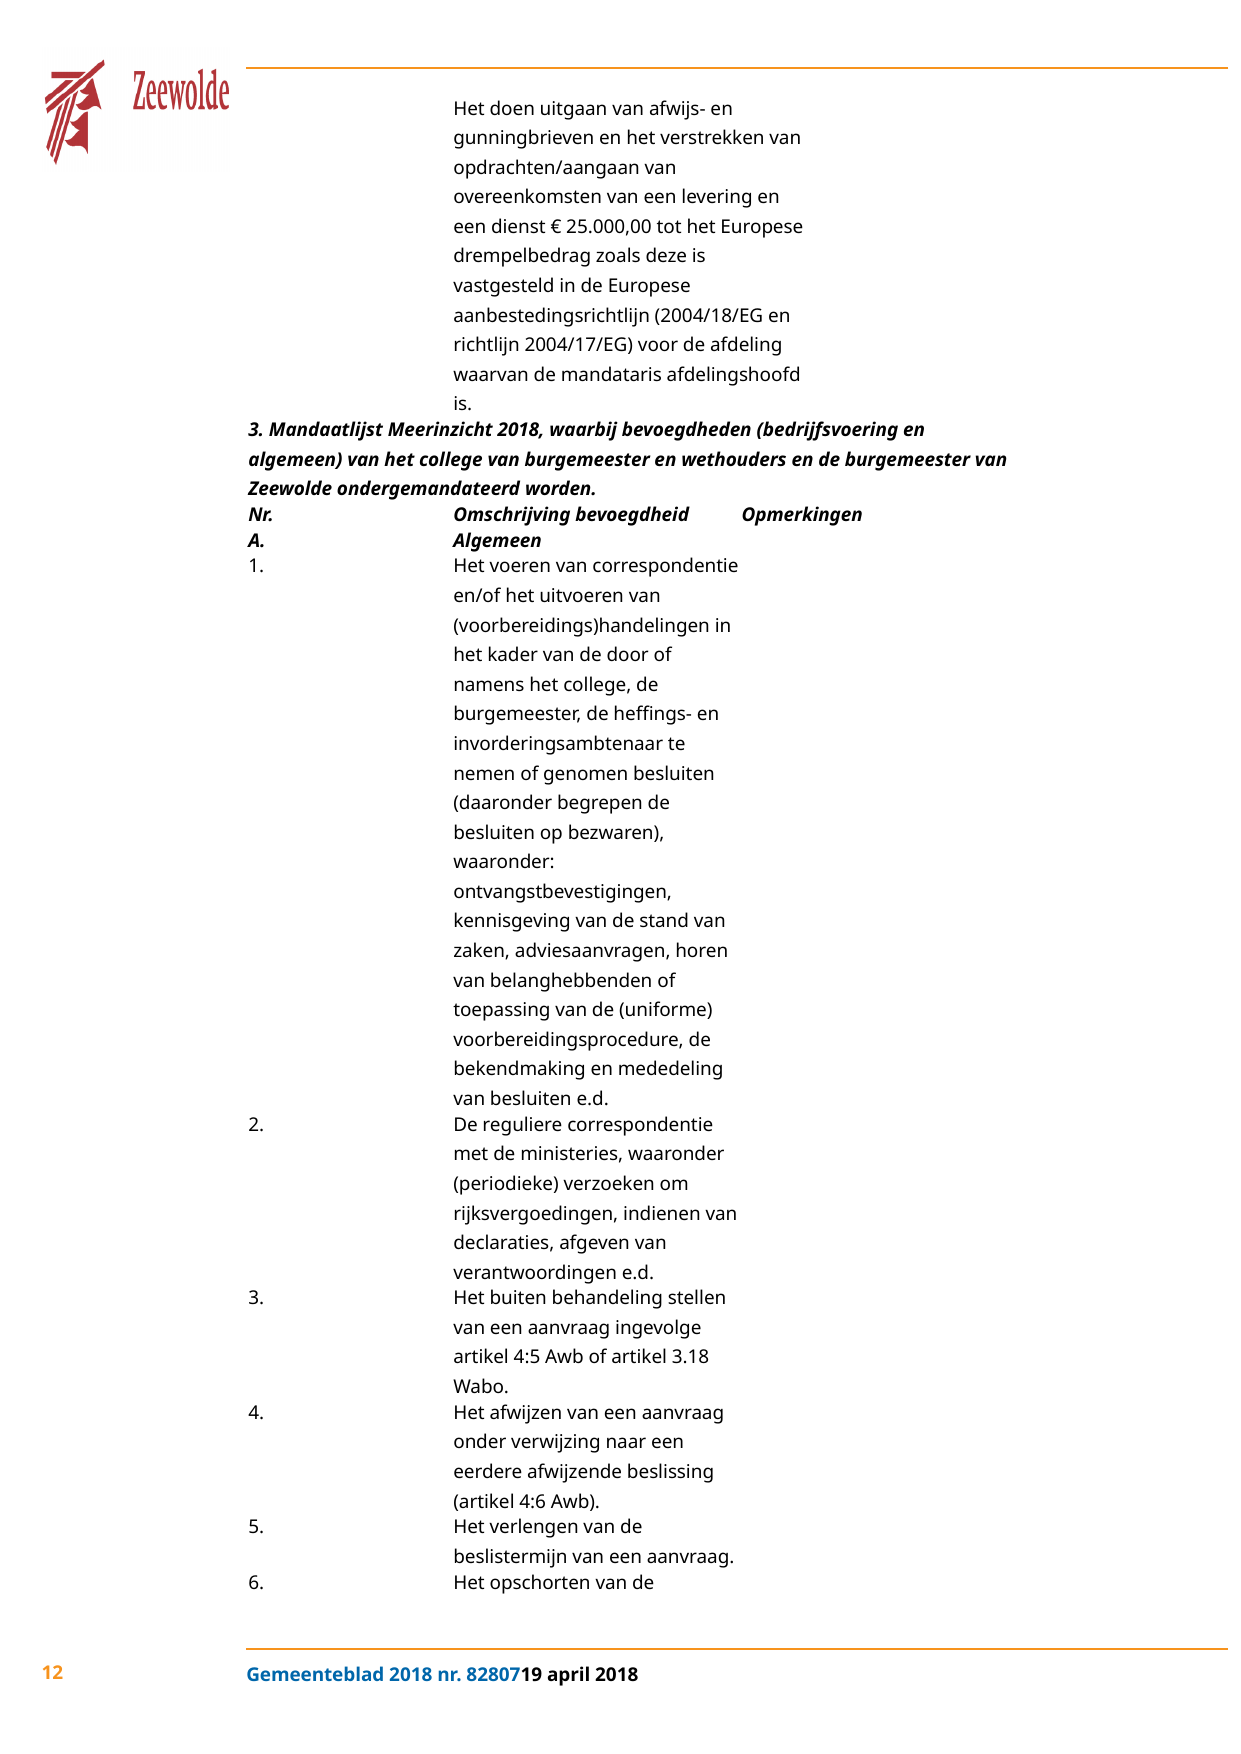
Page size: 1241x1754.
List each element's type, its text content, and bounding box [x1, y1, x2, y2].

table_cell Opmerkingen [741, 501, 1015, 527]
table_cell 3. [248, 1285, 453, 1399]
table_cell A. [248, 527, 453, 553]
table_cell Nr. [248, 501, 453, 527]
table_cell [248, 95, 453, 416]
table_cell [741, 1285, 1015, 1399]
table_cell [810, 95, 1083, 416]
table_cell [741, 1111, 1015, 1284]
table_cell Omschrijving bevoegdheid [453, 501, 741, 527]
table_cell De reguliere correspondentie met de ministeries, waaronder (periodieke) verzoeken om rijksvergoedingen, indienen van declaraties, afgeven van verantwoordingen e.d. [453, 1111, 741, 1284]
table_cell Het voeren van correspondentie en/of het uitvoeren van (voorbereidings)handelingen in het kader van de door of namens het college, de burgemeester, de heffings- en invorderingsambtenaar te nemen of genomen besluiten (daaronder begrepen de besluiten op bezwaren), waaronder: ontvangstbevestigingen, kennisgeving van de stand van zaken, adviesaanvragen, horen van belanghebbenden of toepassing van de (uniforme) voorbereidingsprocedure, de bekendmaking en mededeling van besluiten e.d. [453, 553, 741, 1111]
table_cell 5. [248, 1514, 453, 1569]
table_cell [741, 1514, 1015, 1569]
table_cell 1. [248, 553, 453, 1111]
table_cell Algemeen [453, 527, 741, 553]
table_cell Het doen uitgaan van afwijs- en gunningbrieven en het verstrekken van opdrachten/aangaan van overeenkomsten van een levering en een dienst € 25.000,00 tot het Europese drempelbedrag zoals deze is vastgesteld in de Europese aanbestedingsrichtlijn (2004/18/EG en richtlijn 2004/17/EG) voor de afdeling waarvan de mandataris afdelingshoofd is. [453, 95, 810, 416]
table_cell [741, 1569, 1015, 1594]
table_cell [741, 1399, 1015, 1513]
table_cell Het buiten behandeling stellen van een aanvraag ingevolge artikel 4:5 Awb of artikel 3.18 Wabo. [453, 1285, 741, 1399]
table_cell Het opschorten van de [453, 1569, 741, 1594]
table_cell 2. [248, 1111, 453, 1284]
table_cell [741, 553, 1015, 1111]
table_cell Het afwijzen van een aanvraag onder verwijzing naar een eerdere afwijzende beslissing (artikel 4:6 Awb). [453, 1399, 741, 1513]
picture [41, 47, 231, 172]
table_cell [741, 527, 1015, 553]
table_cell 3. Mandaatlijst Meerinzicht 2018, waarbij bevoegdheden (bedrijfsvoering en algemeen) van het college van burgemeester en wethouders en de burgemeester van Zeewolde ondergemandateerd worden. [248, 416, 1015, 501]
table_cell 4. [248, 1399, 453, 1513]
table_cell Het verlengen van de beslistermijn van een aanvraag. [453, 1514, 741, 1569]
table_cell 6. [248, 1569, 453, 1594]
